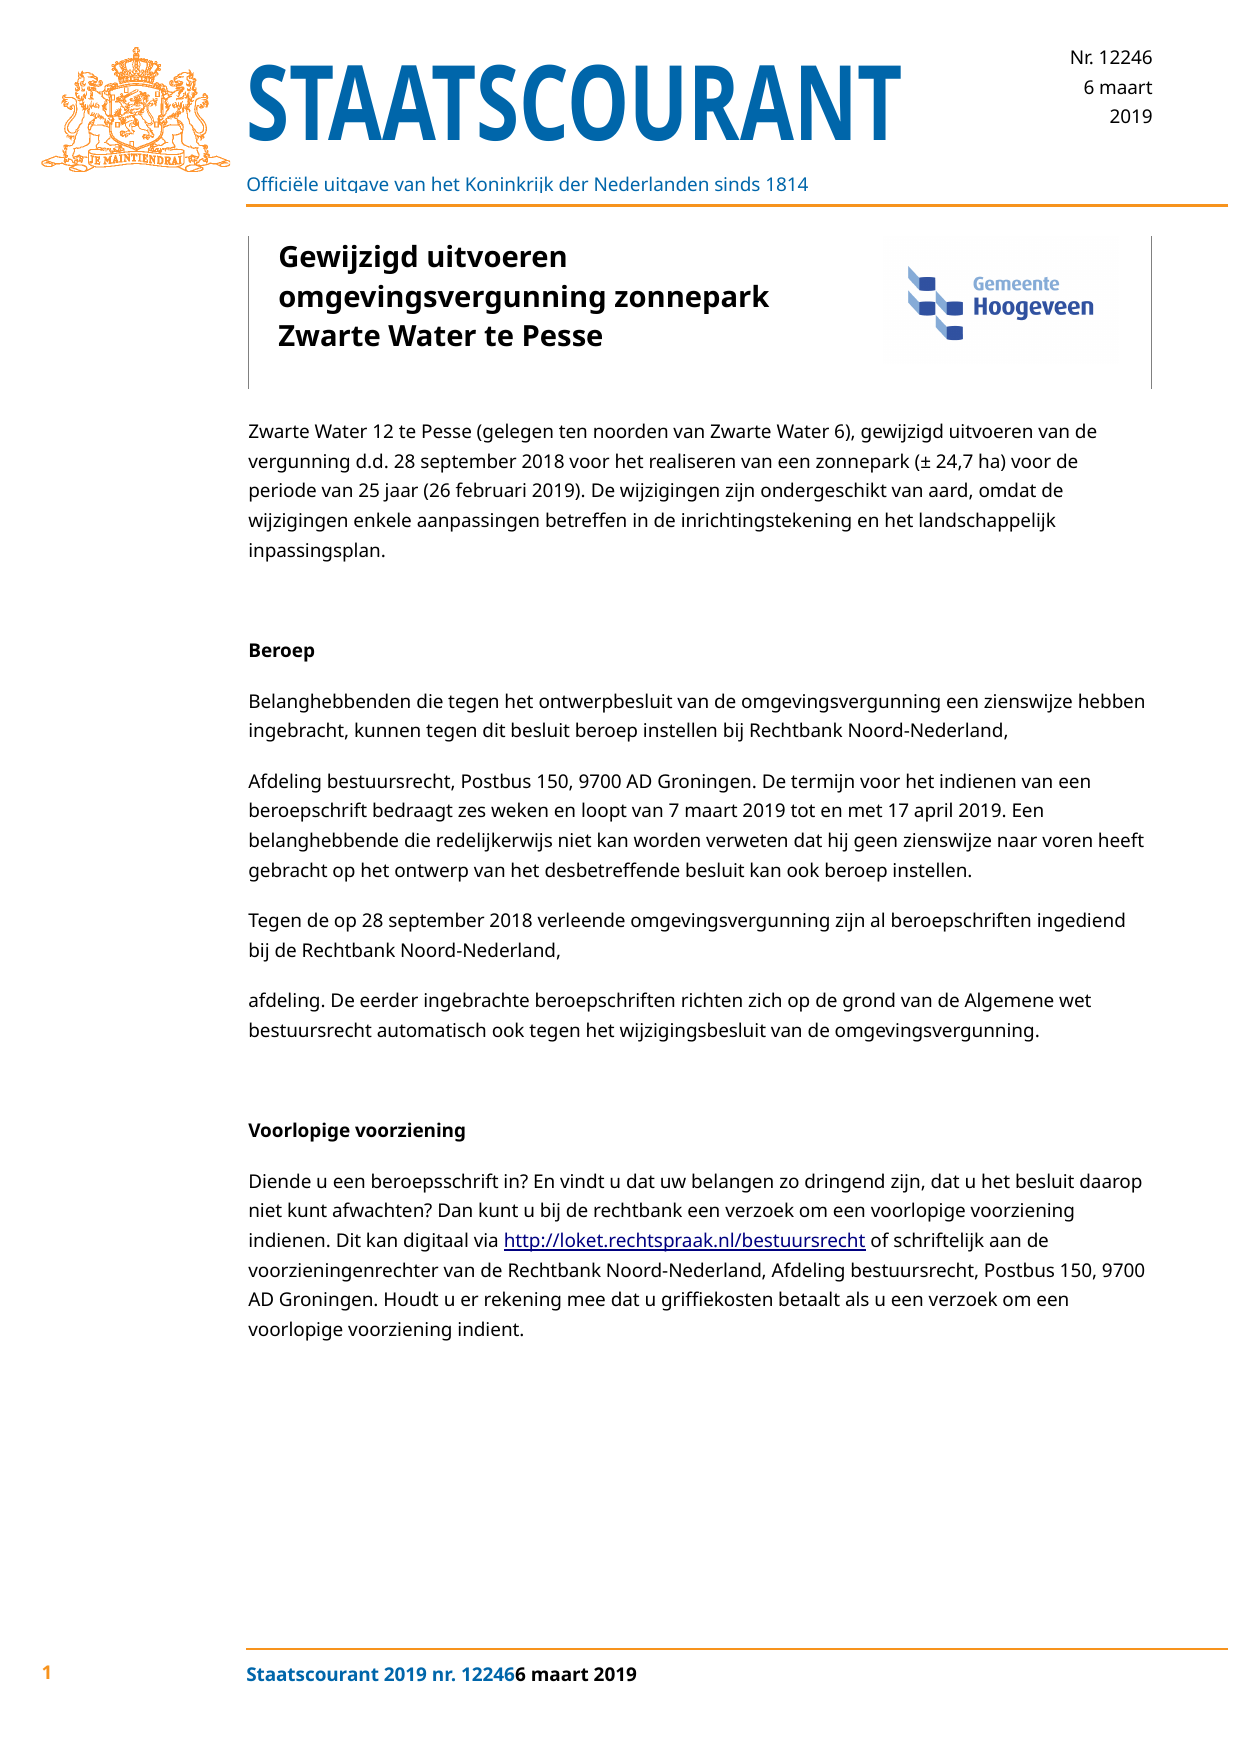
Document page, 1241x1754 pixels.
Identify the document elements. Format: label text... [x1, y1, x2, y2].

table_header [850, 236, 1151, 389]
text Beroep [248, 638, 1152, 663]
text Afdeling bestuursrecht, Postbus 150, 9700 AD Groningen. De termijn voor het indienen van een beroepschrift bedraagt zes weken en loopt van 7 maart 2019 tot en met 17 april 2019. Een belanghebbende die redelijkerwijs niet kan worden verweten dat hij geen zienswijze naar voren heeft gebracht op het ontwerp van het desbetreffende besluit kan ook beroep instellen. [248, 768, 1152, 882]
text Tegen de op 28 september 2018 verleende omgevingsvergunning zijn al beroepschriften ingediend bij de Rechtbank Noord-Nederland, [248, 907, 1152, 962]
text Diende u een beroepsschrift in? En vindt u dat uw belangen zo dringend zijn, dat u het besluit daarop niet kunt afwachten? Dan kunt u bij de rechtbank een verzoek om een voorlopige voorziening indienen. Dit kan digitaal via http://loket.rechtspraak.nl/bestuursrecht of schriftelijk aan de voorzieningenrechter van de Rechtbank Noord-Nederland, Afdeling bestuursrecht, Postbus 150, 9700 AD Groningen. Houdt u er rekening mee dat u griffiekosten betaalt als u een verzoek om een voorlopige voorziening indient. [248, 1168, 1152, 1342]
picture [41, 47, 231, 172]
picture [882, 236, 1119, 364]
text Belanghebbenden die tegen het ontwerpbesluit van de omgevingsvergunning een zienswijze hebben ingebracht, kunnen tegen dit besluit beroep instellen bij Rechtbank Noord-Nederland, [248, 688, 1152, 743]
text afdeling. De eerder ingebrachte beroepschriften richten zich op de grond van de Algemene wet bestuursrecht automatisch ook tegen het wijzigingsbesluit van de omgevingsvergunning. [248, 987, 1152, 1042]
text Voorlopige voorziening [248, 1118, 1152, 1143]
table_header Gewijzigd uitvoeren omgevingsvergunning zonnepark Zwarte Water te Pesse [249, 236, 850, 389]
text Zwarte Water 12 te Pesse (gelegen ten noorden van Zwarte Water 6), gewijzigd uitvoeren van de vergunning d.d. 28 september 2018 voor het realiseren van een zonnepark (± 24,7 ha) voor de periode van 25 jaar (26 februari 2019). De wijzigingen zijn ondergeschikt van aard, omdat de wijzigingen enkele aanpassingen betreffen in de inrichtingstekening en het landschappelijk inpassingsplan. [248, 418, 1152, 562]
